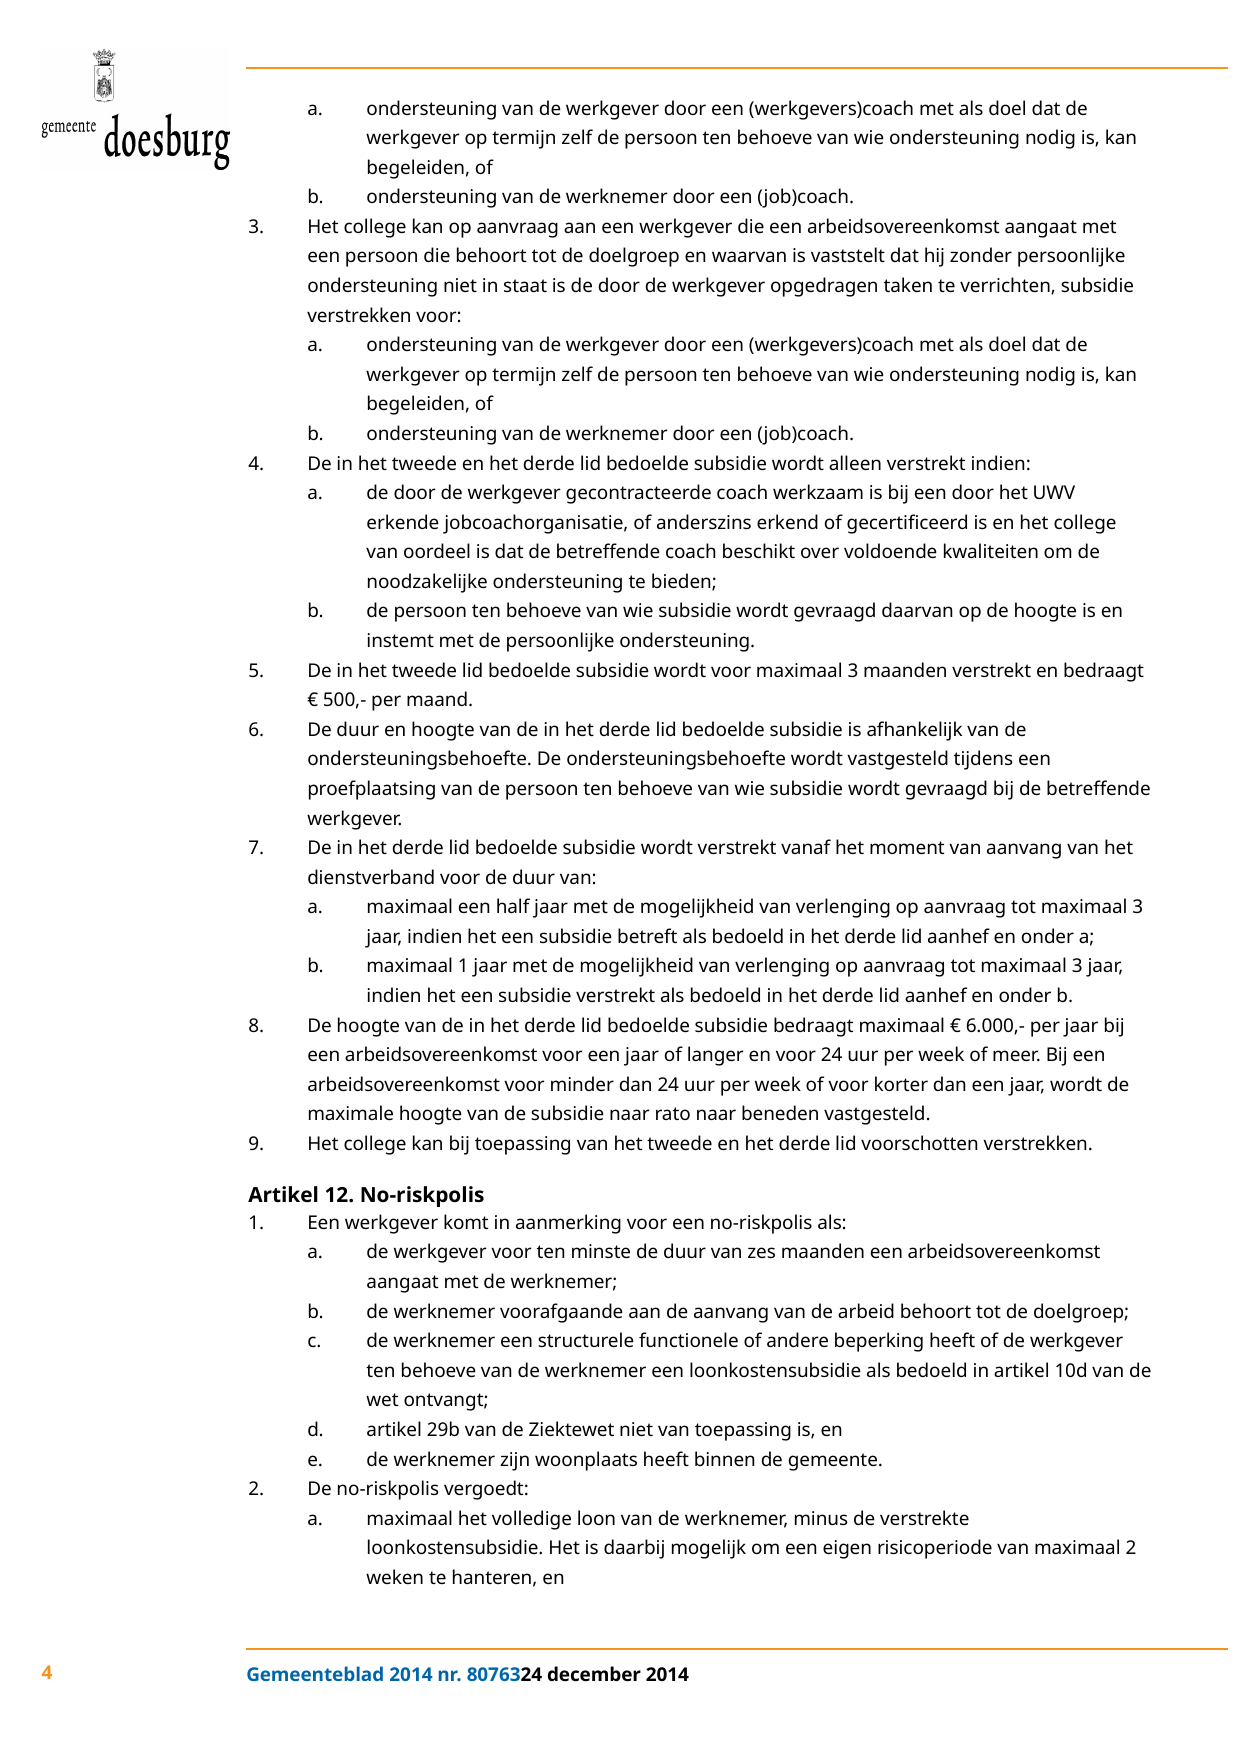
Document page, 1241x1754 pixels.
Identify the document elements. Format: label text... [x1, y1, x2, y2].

picture [41, 47, 231, 172]
list Een werkgever komt in aanmerking voor een no-riskpolis als: [248, 1209, 1152, 1235]
list De in het tweede en het derde lid bedoelde subsidie wordt alleen verstrekt indien: [248, 450, 1152, 476]
list De in het tweede lid bedoelde subsidie wordt voor maximaal 3 maanden verstrekt en bedraagt € 500,- per maand. [248, 657, 1152, 712]
list de werknemer zijn woonplaats heeft binnen de gemeente. [307, 1446, 1152, 1471]
list De in het derde lid bedoelde subsidie wordt verstrekt vanaf het moment van aanvang van het dienstverband voor de duur van: [248, 834, 1152, 890]
list De hoogte van de in het derde lid bedoelde subsidie bedraagt maximaal € 6.000,- per jaar bij een arbeidsovereenkomst voor een jaar of langer en voor 24 uur per week of meer. Bij een arbeidsovereenkomst voor minder dan 24 uur per week of voor korter dan een jaar, wordt de maximale hoogte van de subsidie naar rato naar beneden vastgesteld. [248, 1012, 1152, 1126]
list Het college kan bij toepassing van het tweede en het derde lid voorschotten verstrekken. [248, 1130, 1152, 1156]
list de werknemer voorafgaande aan de aanvang van de arbeid behoort tot de doelgroep; [307, 1298, 1152, 1323]
list De duur en hoogte van de in het derde lid bedoelde subsidie is afhankelijk van de ondersteuningsbehoefte. De ondersteuningsbehoefte wordt vastgesteld tijdens een proefplaatsing van de persoon ten behoeve van wie subsidie wordt gevraagd bij de betreffende werkgever. [248, 716, 1152, 831]
list maximaal het volledige loon van de werknemer, minus de verstrekte loonkostensubsidie. Het is daarbij mogelijk om een eigen risicoperiode van maximaal 2 weken te hanteren, en [307, 1505, 1152, 1590]
list maximaal 1 jaar met de mogelijkheid van verlenging op aanvraag tot maximaal 3 jaar, indien het een subsidie verstrekt als bedoeld in het derde lid aanhef en onder b. [307, 953, 1152, 1008]
list ondersteuning van de werkgever door een (werkgevers)coach met als doel dat de werkgever op termijn zelf de persoon ten behoeve van wie ondersteuning nodig is, kan begeleiden, of [307, 95, 1152, 180]
text Artikel 12. No-riskpolis [248, 1181, 1152, 1209]
list ondersteuning van de werknemer door een (job)coach. [307, 420, 1152, 446]
list ondersteuning van de werknemer door een (job)coach. [307, 183, 1152, 209]
list de werknemer een structurele functionele of andere beperking heeft of de werkgever ten behoeve van de werknemer een loonkostensubsidie als bedoeld in artikel 10d van de wet ontvangt; [307, 1327, 1152, 1412]
list Het college kan op aanvraag aan een werkgever die een arbeidsovereenkomst aangaat met een persoon die behoort tot de doelgroep en waarvan is vaststelt dat hij zonder persoonlijke ondersteuning niet in staat is de door de werkgever opgedragen taken te verrichten, subsidie verstrekken voor: [248, 213, 1152, 328]
list de persoon ten behoeve van wie subsidie wordt gevraagd daarvan op de hoogte is en instemt met de persoonlijke ondersteuning. [307, 598, 1152, 653]
list De no-riskpolis vergoedt: [248, 1475, 1152, 1501]
list de door de werkgever gecontracteerde coach werkzaam is bij een door het UWV erkende jobcoachorganisatie, of anderszins erkend of gecertificeerd is en het college van oordeel is dat de betreffende coach beschikt over voldoende kwaliteiten om de noodzakelijke ondersteuning te bieden; [307, 479, 1152, 594]
list de werkgever voor ten minste de duur van zes maanden een arbeidsovereenkomst aangaat met de werknemer; [307, 1239, 1152, 1294]
list artikel 29b van de Ziektewet niet van toepassing is, en [307, 1416, 1152, 1442]
list ondersteuning van de werkgever door een (werkgevers)coach met als doel dat de werkgever op termijn zelf de persoon ten behoeve van wie ondersteuning nodig is, kan begeleiden, of [307, 331, 1152, 416]
list maximaal een half jaar met de mogelijkheid van verlenging op aanvraag tot maximaal 3 jaar, indien het een subsidie betreft als bedoeld in het derde lid aanhef en onder a; [307, 893, 1152, 949]
